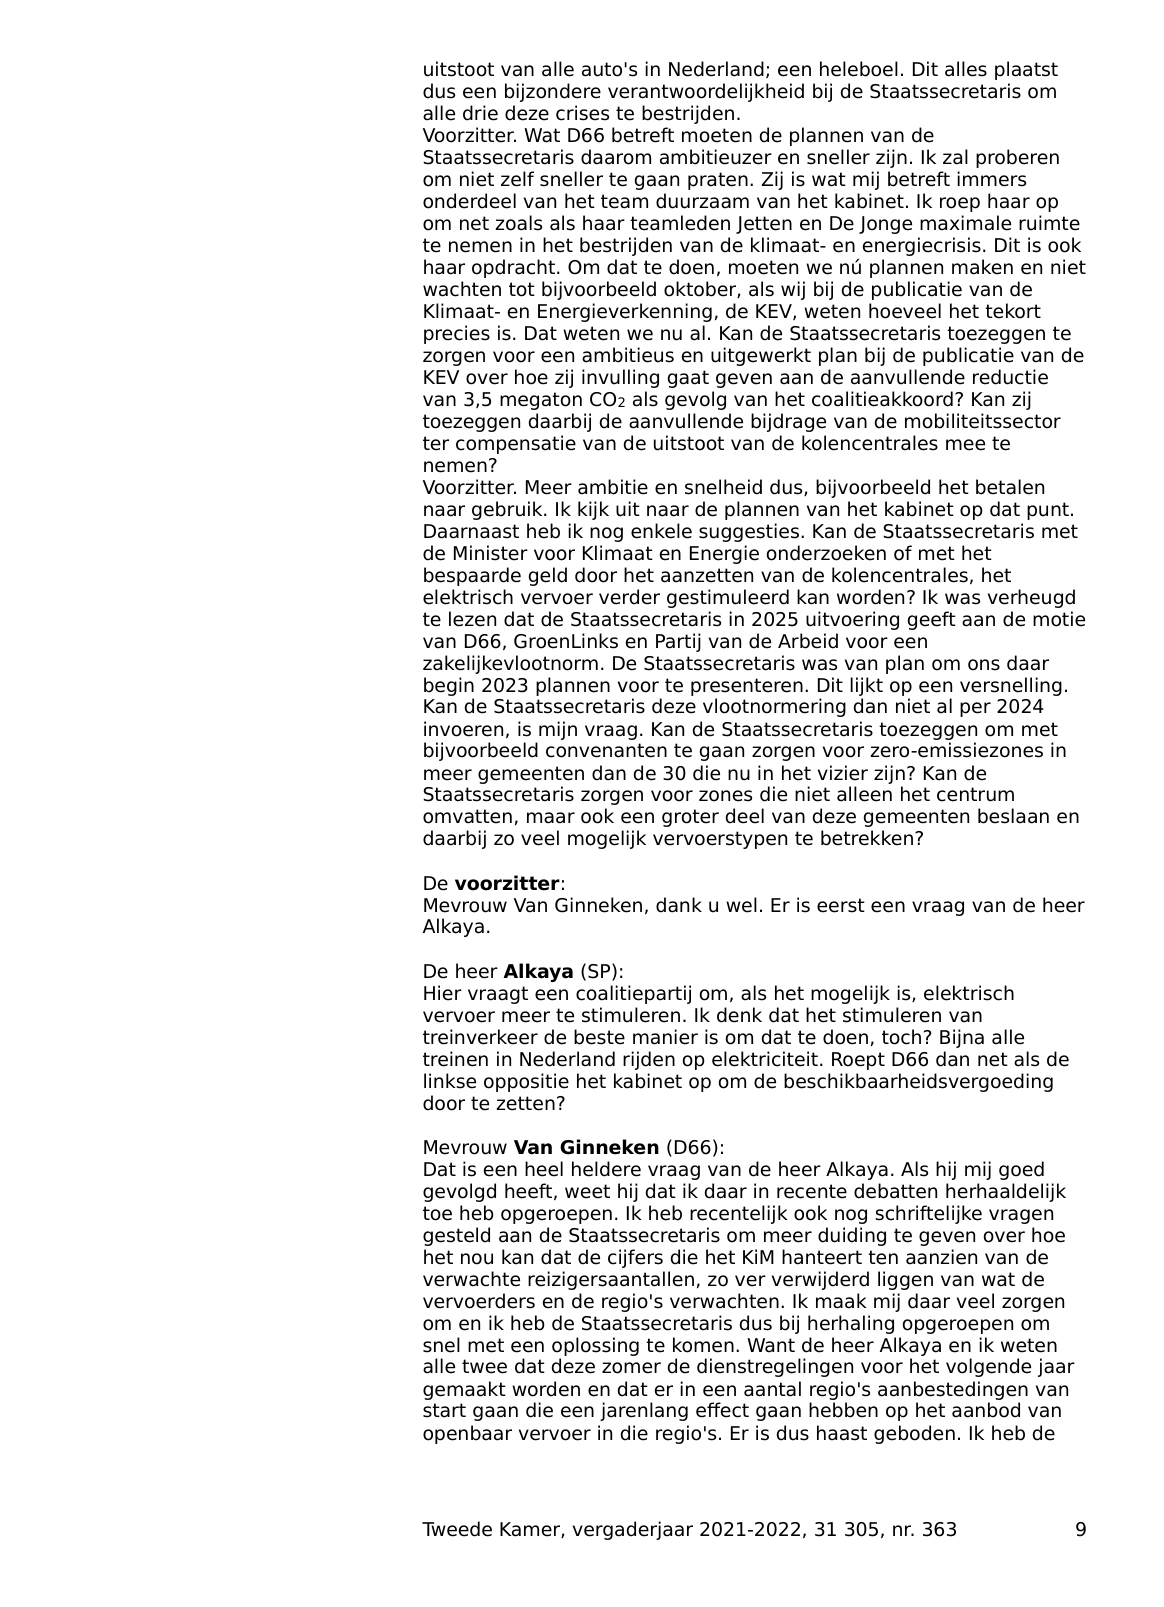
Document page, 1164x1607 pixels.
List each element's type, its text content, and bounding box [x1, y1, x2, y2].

text Mevrouw Van Ginneken, dank u wel. Er is eerst een vraag van de heer Alkaya. [422, 894, 1087, 938]
text uitstoot van alle auto's in Nederland; een heleboel. Dit alles plaatst dus een bijzondere verantwoordelijkheid bij de Staatssecretaris om alle drie deze crises te bestrijden. [422, 59, 1087, 125]
text Voorzitter. Meer ambitie en snelheid dus, bijvoorbeeld het betalen naar gebruik. Ik kijk uit naar de plannen van het kabinet op dat punt. Daarnaast heb ik nog enkele suggesties. Kan de Staatssecretaris met de Minister voor Klimaat en Energie onderzoeken of met het bespaarde geld door het aanzetten van de kolencentrales, het elektrisch vervoer verder gestimuleerd kan worden? Ik was verheugd te lezen dat de Staatssecretaris in 2025 uitvoering geeft aan de motie van D66, GroenLinks en Partij van de Arbeid voor een zakelijkevlootnorm. De Staatssecretaris was van plan om ons daar begin 2023 plannen voor te presenteren. Dit lijkt op een versnelling. Kan de Staatssecretaris deze vlootnormering dan niet al per 2024 invoeren, is mijn vraag. Kan de Staatssecretaris toezeggen om met bijvoorbeeld convenanten te gaan zorgen voor zero-emissiezones in meer gemeenten dan de 30 die nu in het vizier zijn? Kan de Staatssecretaris zorgen voor zones die niet alleen het centrum omvatten, maar ook een groter deel van deze gemeenten beslaan en daarbij zo veel mogelijk vervoerstypen te betrekken? [422, 477, 1087, 850]
text De heer Alkaya (SP): [422, 961, 1087, 983]
text De voorzitter: [422, 872, 1087, 894]
text Dat is een heel heldere vraag van de heer Alkaya. Als hij mij goed gevolgd heeft, weet hij dat ik daar in recente debatten herhaaldelijk toe heb opgeroepen. Ik heb recentelijk ook nog schriftelijke vragen gesteld aan de Staatssecretaris om meer duiding te geven over hoe het nou kan dat de cijfers die het KiM hanteert ten aanzien van de verwachte reizigersaantallen, zo ver verwijderd liggen van wat de vervoerders en de regio's verwachten. Ik maak mij daar veel zorgen om en ik heb de Staatssecretaris dus bij herhaling opgeroepen om snel met een oplossing te komen. Want de heer Alkaya en ik weten alle twee dat deze zomer de dienstregelingen voor het volgende jaar gemaakt worden en dat er in een aantal regio's aanbestedingen van start gaan die een jarenlang effect gaan hebben op het aanbod van openbaar vervoer in die regio's. Er is dus haast geboden. Ik heb de [422, 1159, 1087, 1444]
text Voorzitter. Wat D66 betreft moeten de plannen van de Staatssecretaris daarom ambitieuzer en sneller zijn. Ik zal proberen om niet zelf sneller te gaan praten. Zij is wat mij betreft immers onderdeel van het team duurzaam van het kabinet. Ik roep haar op om net zoals als haar teamleden Jetten en De Jonge maximale ruimte te nemen in het bestrijden van de klimaat- en energiecrisis. Dit is ook haar opdracht. Om dat te doen, moeten we nú plannen maken en niet wachten tot bijvoorbeeld oktober, als wij bij de publicatie van de Klimaat- en Energieverkenning, de KEV, weten hoeveel het tekort precies is. Dat weten we nu al. Kan de Staatssecretaris toezeggen te zorgen voor een ambitieus en uitgewerkt plan bij de publicatie van de KEV over hoe zij invulling gaat geven aan de aanvullende reductie van 3,5 megaton CO2 als gevolg van het coalitieakkoord? Kan zij toezeggen daarbij de aanvullende bijdrage van de mobiliteitssector ter compensatie van de uitstoot van de kolencentrales mee te nemen? [422, 125, 1087, 477]
text Mevrouw Van Ginneken (D66): [422, 1137, 1087, 1159]
text Hier vraagt een coalitiepartij om, als het mogelijk is, elektrisch vervoer meer te stimuleren. Ik denk dat het stimuleren van treinverkeer de beste manier is om dat te doen, toch? Bijna alle treinen in Nederland rijden op elektriciteit. Roept D66 dan net als de linkse oppositie het kabinet op om de beschikbaarheidsvergoeding door te zetten? [422, 983, 1087, 1114]
